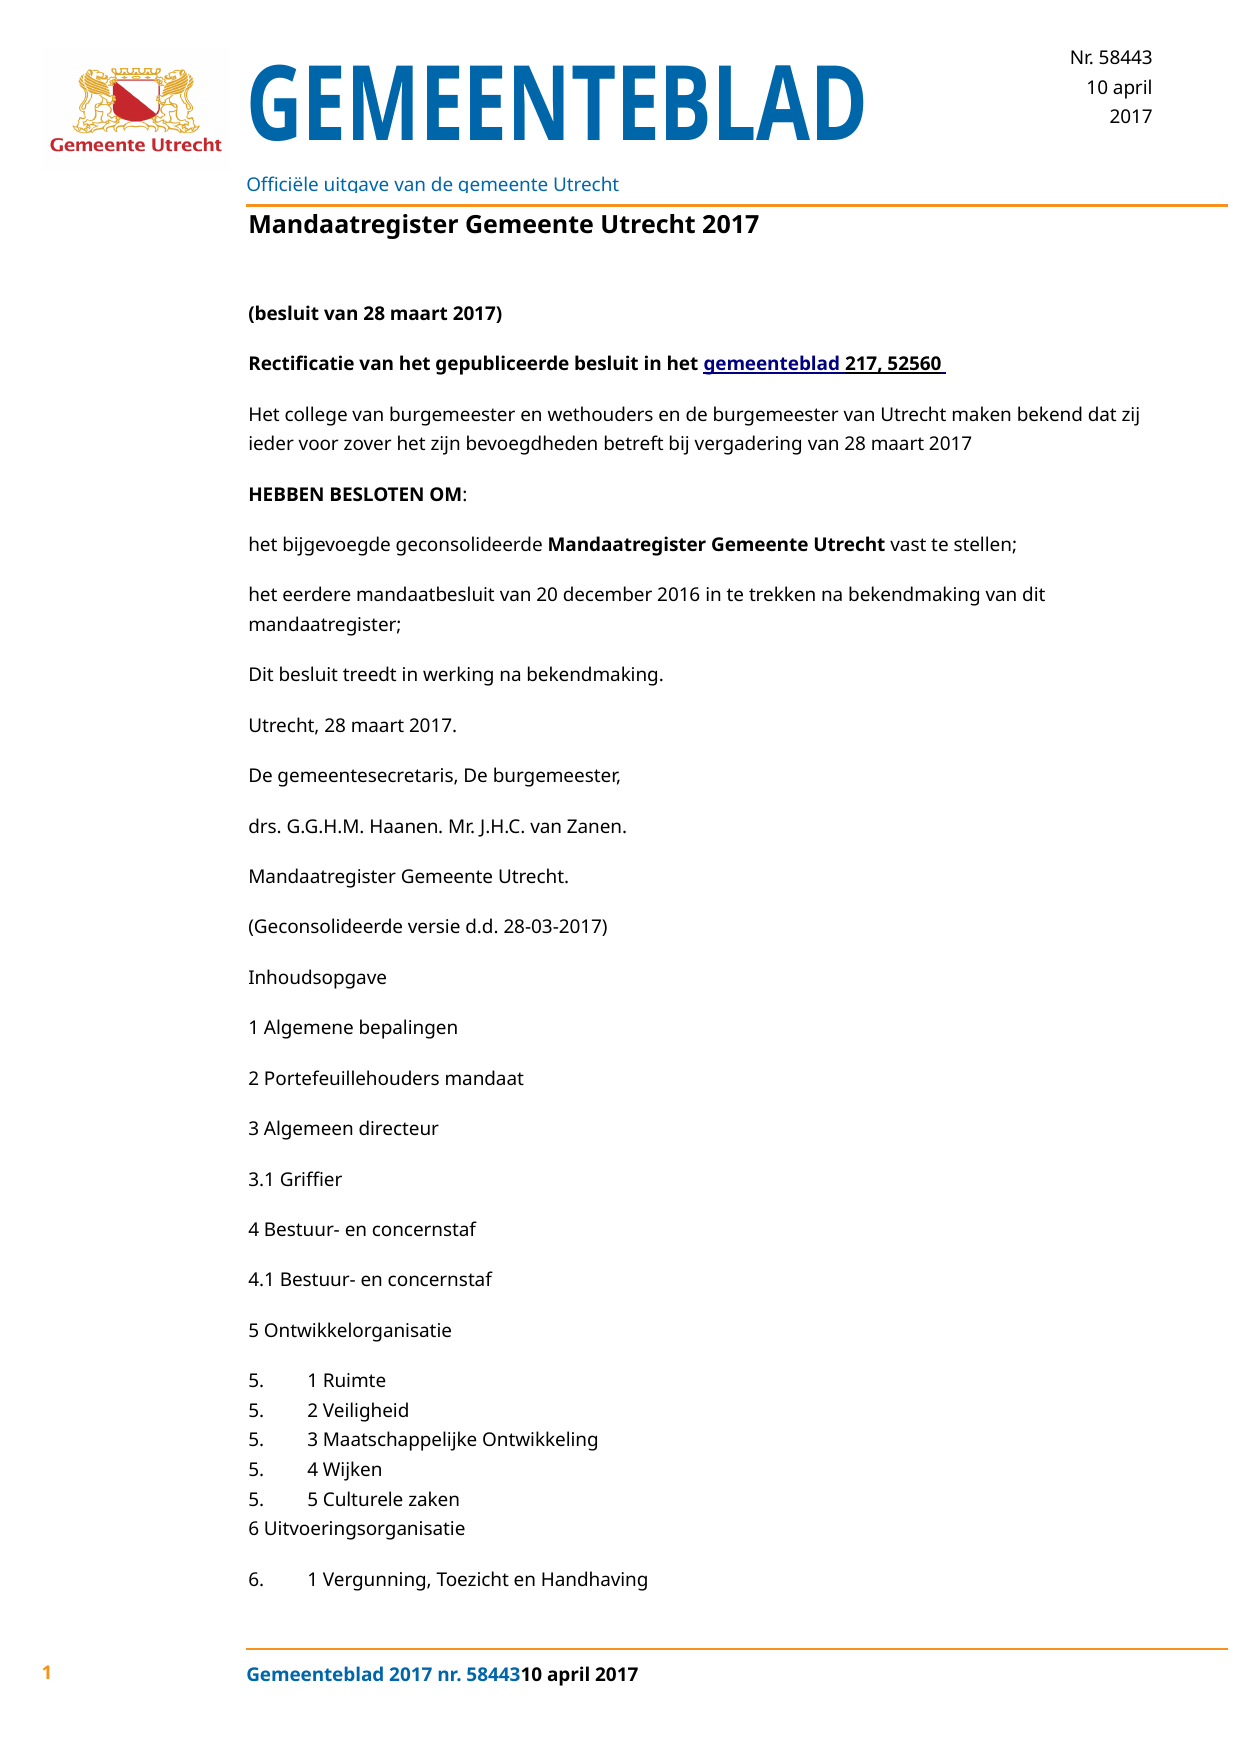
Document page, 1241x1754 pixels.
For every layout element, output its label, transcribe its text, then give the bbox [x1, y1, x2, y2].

text Utrecht, 28 maart 2017. [248, 712, 1152, 738]
text (besluit van 28 maart 2017) [248, 300, 1152, 326]
text 4 Bestuur- en concernstaf [248, 1216, 1152, 1242]
list 5 Culturele zaken [248, 1486, 1152, 1511]
text 4.1 Bestuur- en concernstaf [248, 1267, 1152, 1292]
picture [41, 47, 231, 172]
text HEBBEN BESLOTEN OM: [248, 481, 1152, 506]
text 2 Portefeuillehouders mandaat [248, 1065, 1152, 1091]
text De gemeentesecretaris, De burgemeester, [248, 762, 1152, 788]
text Dit besluit treedt in werking na bekendmaking. [248, 662, 1152, 687]
text Mandaatregister Gemeente Utrecht 2017 [248, 207, 1152, 241]
text 6 Uitvoeringsorganisatie [248, 1515, 1152, 1541]
list 4 Wijken [248, 1456, 1152, 1482]
text het eerdere mandaatbesluit van 20 december 2016 in te trekken na bekendmaking van dit mandaatregister; [248, 582, 1152, 637]
text 3.1 Griffier [248, 1166, 1152, 1191]
text Het college van burgemeester en wethouders en de burgemeester van Utrecht maken bekend dat zij ieder voor zover het zijn bevoegdheden betreft bij vergadering van 28 maart 2017 [248, 401, 1152, 456]
text 5 Ontwikkelorganisatie [248, 1317, 1152, 1343]
text 3 Algemeen directeur [248, 1115, 1152, 1141]
list 2 Veiligheid [248, 1397, 1152, 1423]
list 1 Vergunning, Toezicht en Handhaving [248, 1566, 1152, 1591]
text drs. G.G.H.M. Haanen. Mr. J.H.C. van Zanen. [248, 813, 1152, 838]
text Mandaatregister Gemeente Utrecht. [248, 863, 1152, 889]
text 1 Algemene bepalingen [248, 1014, 1152, 1040]
list 3 Maatschappelijke Ontwikkeling [248, 1427, 1152, 1452]
text (Geconsolideerde versie d.d. 28-03-2017) [248, 914, 1152, 939]
text Rectificatie van het gepubliceerde besluit in het gemeenteblad 217, 52560 [248, 350, 1152, 376]
text het bijgevoegde geconsolideerde Mandaatregister Gemeente Utrecht vast te stellen; [248, 531, 1152, 557]
text Inhoudsopgave [248, 964, 1152, 990]
list 1 Ruimte [248, 1367, 1152, 1393]
